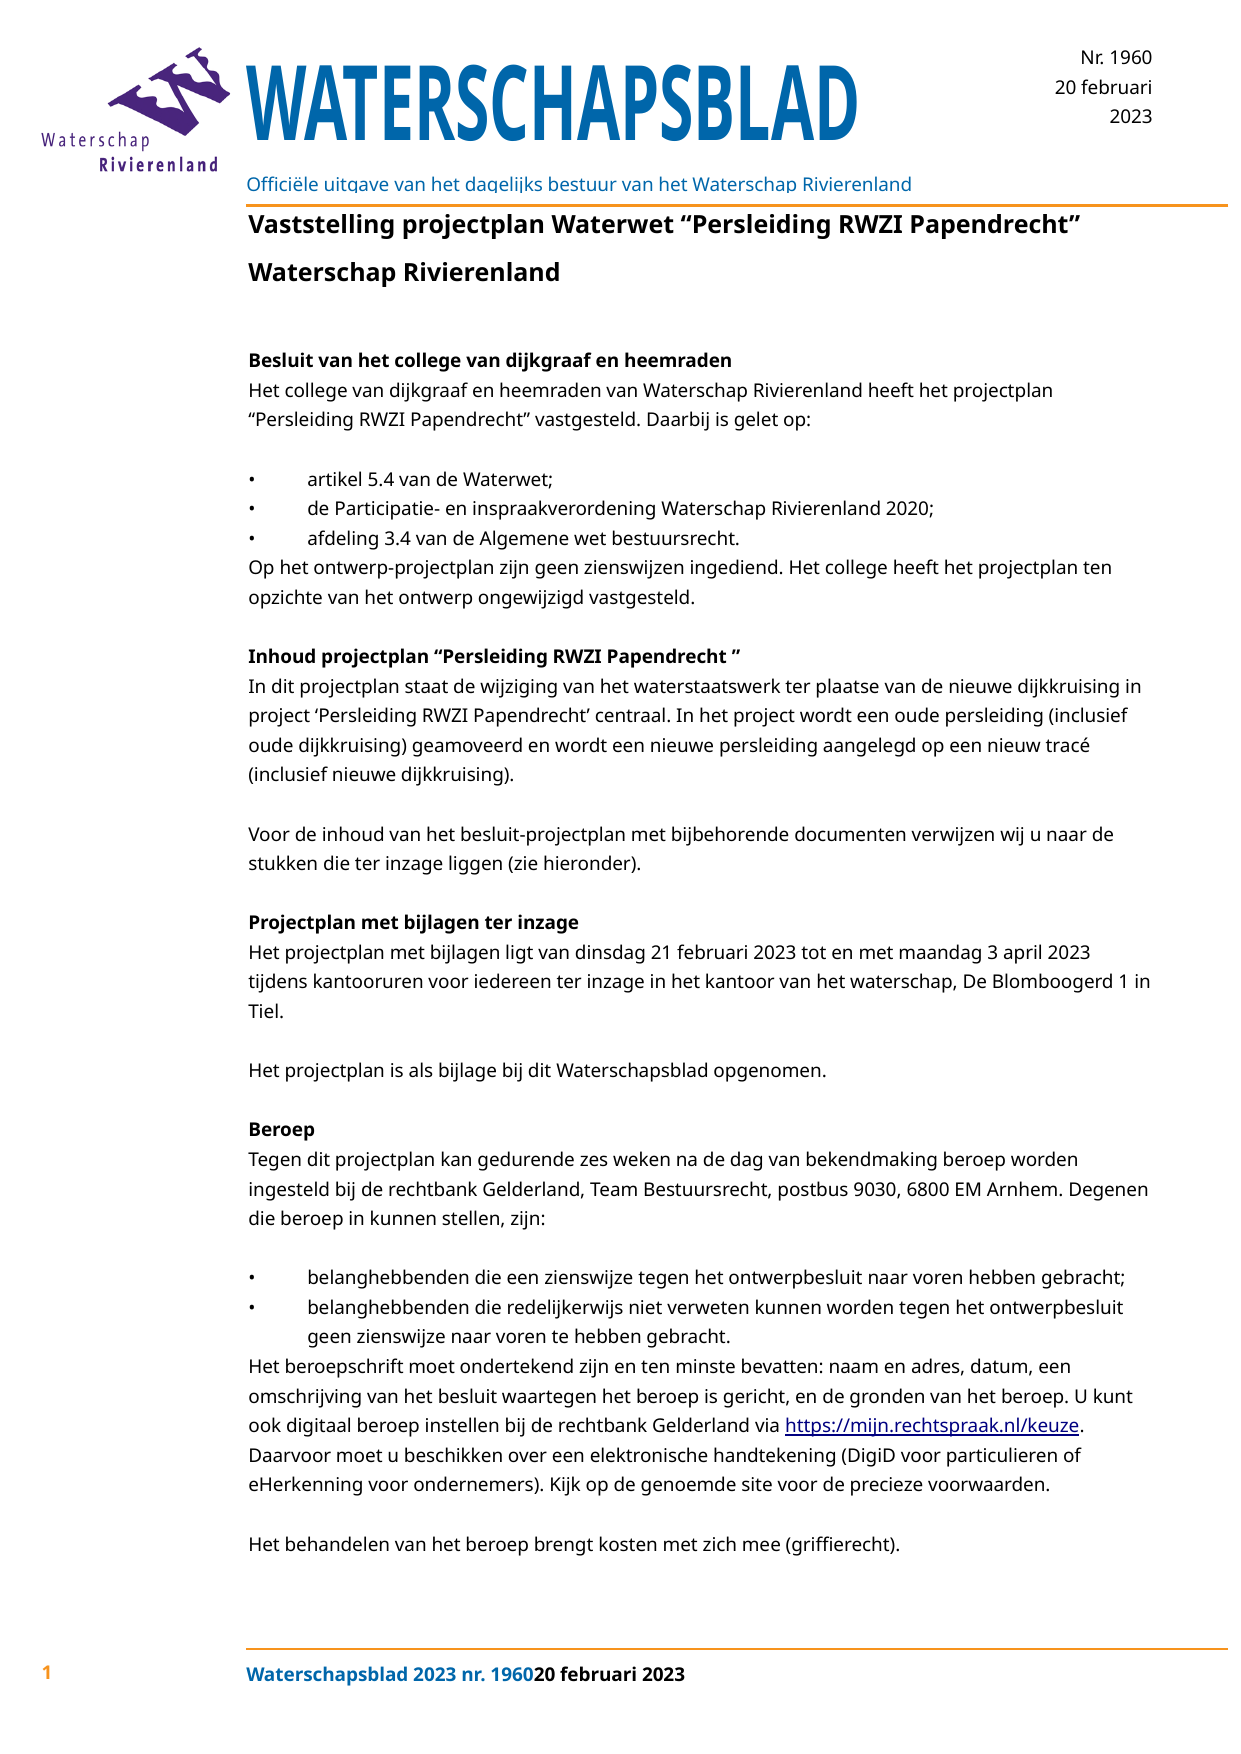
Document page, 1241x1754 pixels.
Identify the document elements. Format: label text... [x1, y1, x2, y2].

text Het behandelen van het beroep brengt kosten met zich mee (griffierecht). [248, 1531, 1152, 1557]
list afdeling 3.4 van de Algemene wet bestuursrecht. [248, 525, 1152, 551]
text Het projectplan met bijlagen ligt van dinsdag 21 februari 2023 tot en met maandag 3 april 2023 tijdens kantooruren voor iedereen ter inzage in het kantoor van het waterschap, De Blomboogerd 1 in Tiel. [248, 939, 1152, 1024]
text In dit projectplan staat de wijziging van het waterstaatswerk ter plaatse van de nieuwe dijkkruising in project ‘Persleiding RWZI Papendrecht’ centraal. In het project wordt een oude persleiding (inclusief oude dijkkruising) geamoveerd en wordt een nieuwe persleiding aangelegd op een nieuw tracé (inclusief nieuwe dijkkruising). [248, 673, 1152, 787]
text Het projectplan is als bijlage bij dit Waterschapsblad opgenomen. [248, 1057, 1152, 1083]
list belanghebbenden die redelijkerwijs niet verweten kunnen worden tegen het ontwerpbesluit geen zienswijze naar voren te hebben gebracht. [248, 1294, 1152, 1349]
text Op het ontwerp-projectplan zijn geen zienswijzen ingediend. Het college heeft het projectplan ten opzichte van het ontwerp ongewijzigd vastgesteld. [248, 554, 1152, 610]
text Voor de inhoud van het besluit-projectplan met bijbehorende documenten verwijzen wij u naar de stukken die ter inzage liggen (zie hieronder). [248, 821, 1152, 876]
list artikel 5.4 van de Waterwet; [248, 466, 1152, 492]
picture [41, 47, 231, 172]
text Tegen dit projectplan kan gedurende zes weken na de dag van bekendmaking beroep worden ingesteld bij de rechtbank Gelderland, Team Bestuursrecht, postbus 9030, 6800 EM Arnhem. Degenen die beroep in kunnen stellen, zijn: [248, 1146, 1152, 1231]
text Vaststelling projectplan Waterwet “Persleiding RWZI Papendrecht” Waterschap Rivierenland [248, 207, 1152, 288]
text Beroep [248, 1117, 1152, 1142]
text Het beroepschrift moet ondertekend zijn en ten minste bevatten: naam en adres, datum, een omschrijving van het besluit waartegen het beroep is gericht, en de gronden van het beroep. U kunt ook digitaal beroep instellen bij de rechtbank Gelderland via https://mijn.rechtspraak.nl/keuze. Daarvoor moet u beschikken over een elektronische handtekening (DigiD voor particulieren of eHerkenning voor ondernemers). Kijk op de genoemde site voor de precieze voorwaarden. [248, 1353, 1152, 1497]
text Inhoud projectplan “Persleiding RWZI Papendrecht ” [248, 643, 1152, 669]
list de Participatie- en inspraakverordening Waterschap Rivierenland 2020; [248, 495, 1152, 521]
text Besluit van het college van dijkgraaf en heemraden [248, 347, 1152, 373]
text Het college van dijkgraaf en heemraden van Waterschap Rivierenland heeft het projectplan “Persleiding RWZI Papendrecht” vastgesteld. Daarbij is gelet op: [248, 377, 1152, 432]
list belanghebbenden die een zienswijze tegen het ontwerpbesluit naar voren hebben gebracht; [248, 1264, 1152, 1290]
text Projectplan met bijlagen ter inzage [248, 909, 1152, 935]
